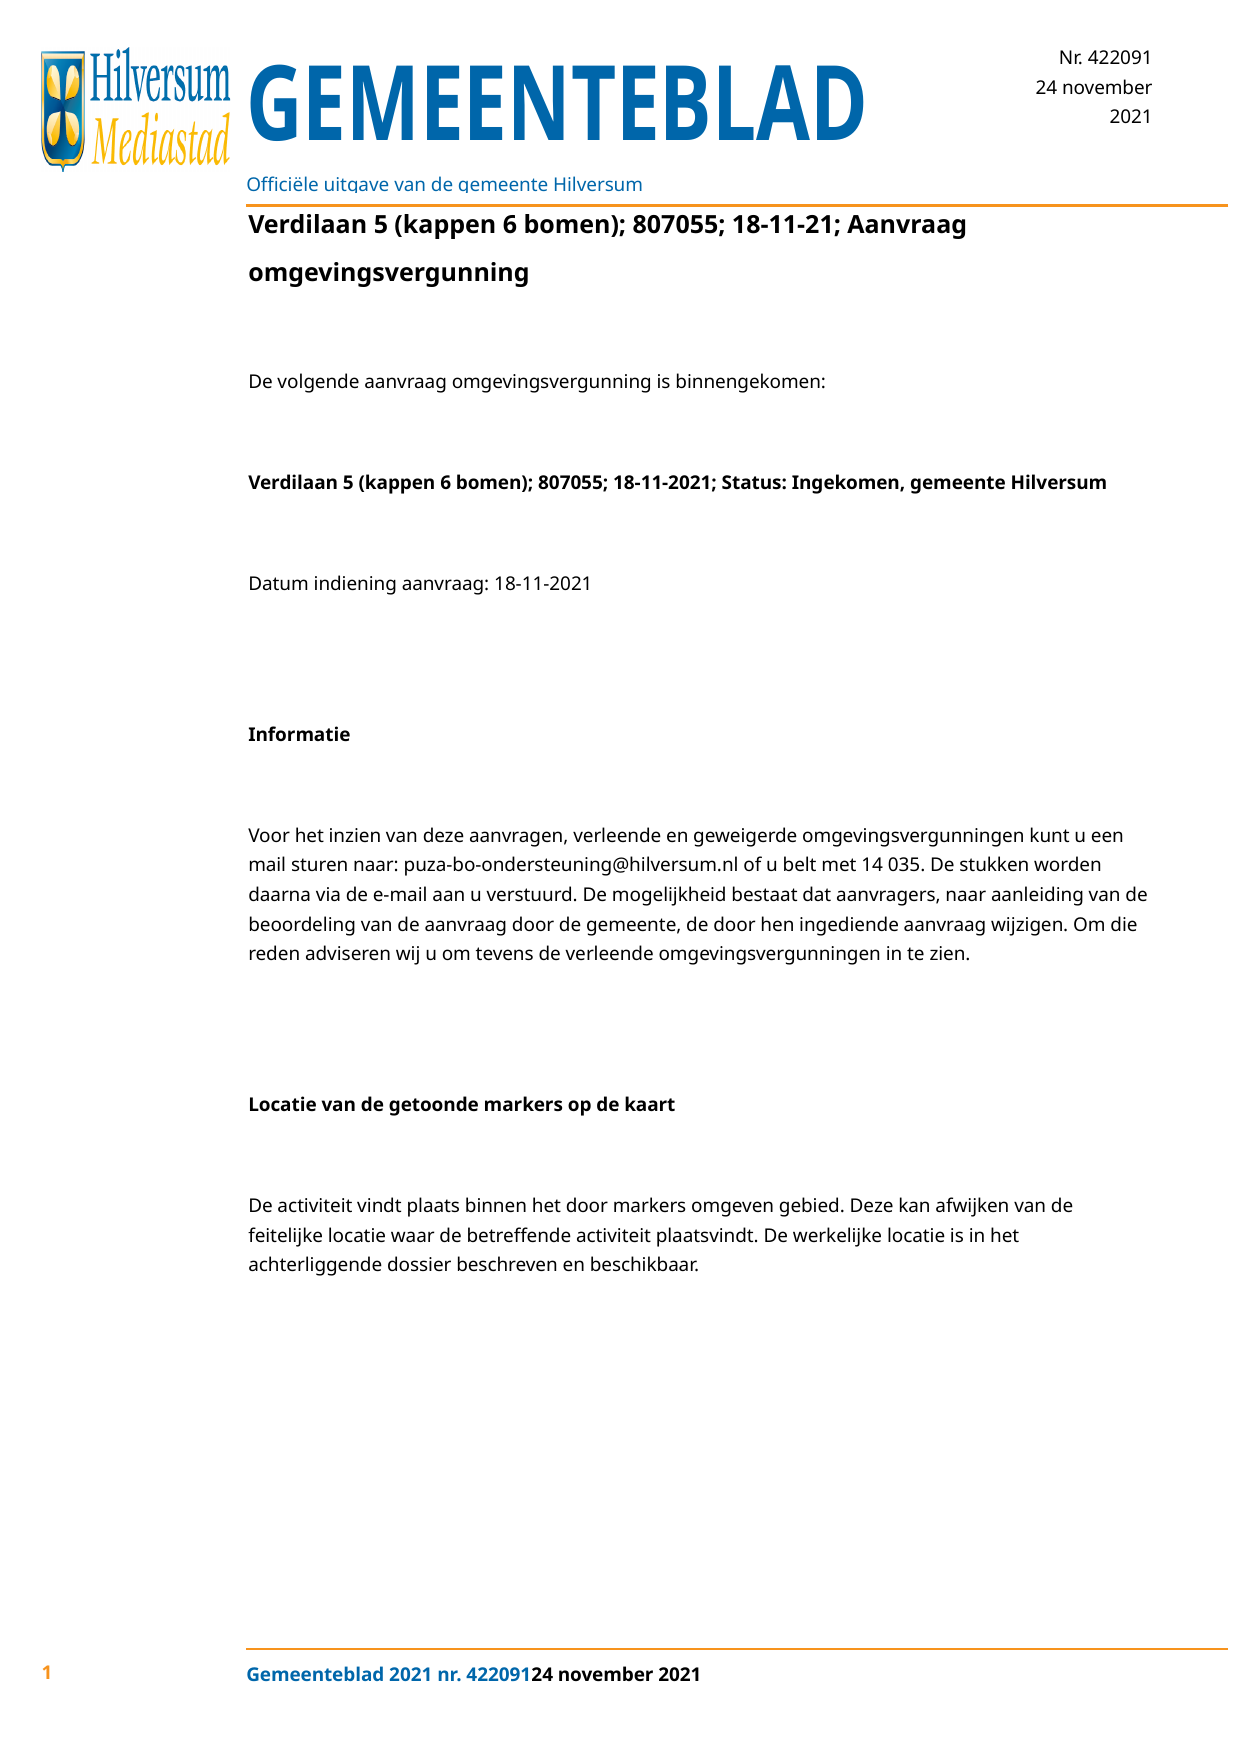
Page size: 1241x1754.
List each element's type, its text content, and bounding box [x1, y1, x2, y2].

text De volgende aanvraag omgevingsvergunning is binnengekomen: [248, 368, 1152, 394]
text Datum indiening aanvraag: 18-11-2021 [248, 570, 1152, 596]
text De activiteit vindt plaats binnen het door markers omgeven gebied. Deze kan afwijken van de feitelijke locatie waar de betreffende activiteit plaatsvindt. De werkelijke locatie is in het achterliggende dossier beschreven en beschikbaar. [248, 1192, 1152, 1277]
text Verdilaan 5 (kappen 6 bomen); 807055; 18-11-21; Aanvraag omgevingsvergunning [248, 207, 1152, 288]
picture [41, 47, 231, 172]
text Locatie van de getoonde markers op de kaart [248, 1092, 1152, 1117]
text Voor het inzien van deze aanvragen, verleende en geweigerde omgevingsvergunningen kunt u een mail sturen naar: puza-bo-ondersteuning@hilversum.nl of u belt met 14 035. De stukken worden daarna via de e-mail aan u verstuurd. De mogelijkheid bestaat dat aanvragers, naar aanleiding van de beoordeling van de aanvraag door de gemeente, de door hen ingediende aanvraag wijzigen. Om die reden adviseren wij u om tevens de verleende omgevingsvergunningen in te zien. [248, 822, 1152, 966]
text Verdilaan 5 (kappen 6 bomen); 807055; 18-11-2021; Status: Ingekomen, gemeente Hilversum [248, 469, 1152, 495]
text Informatie [248, 721, 1152, 747]
